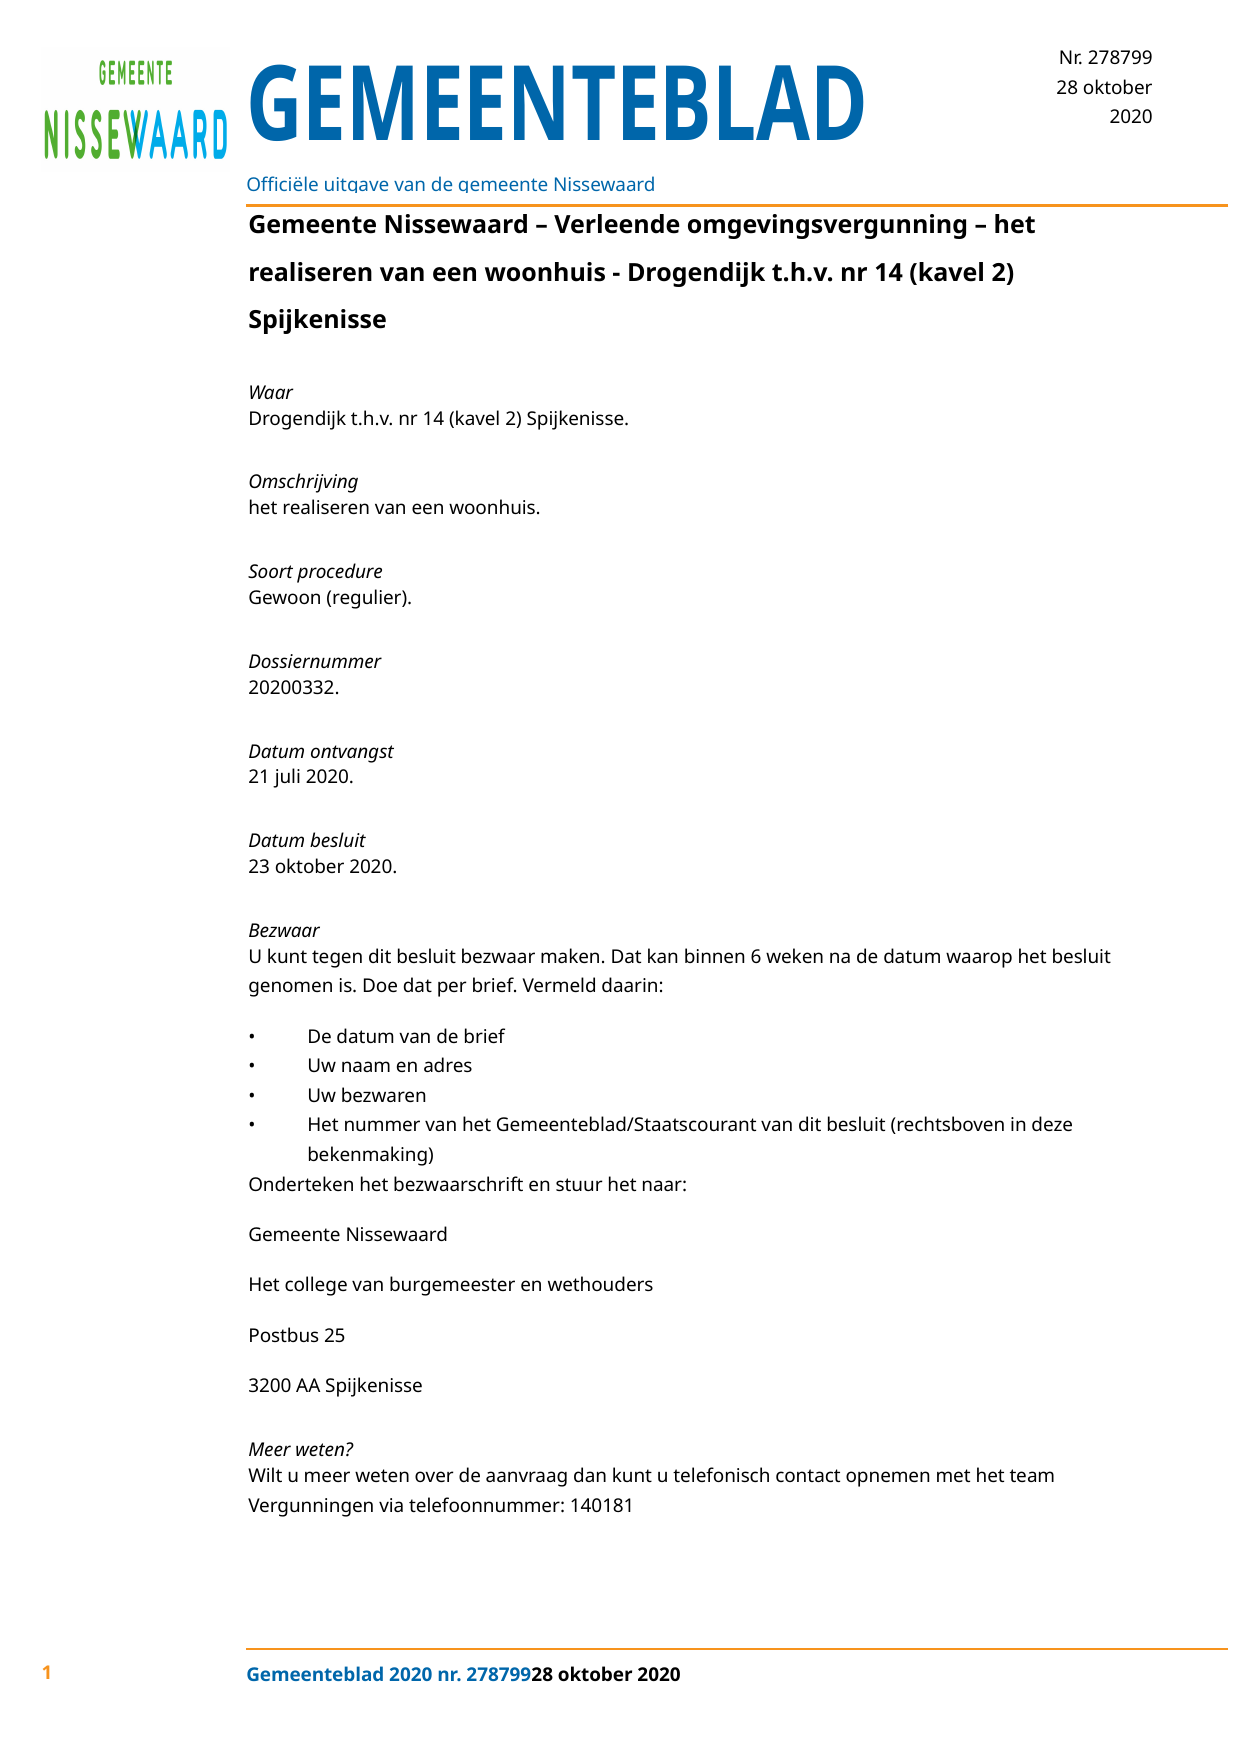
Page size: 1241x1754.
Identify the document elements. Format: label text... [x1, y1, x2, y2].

text Wilt u meer weten over de aanvraag dan kunt u telefonisch contact opnemen met het team Vergunningen via telefoonnummer: 140181 [248, 1462, 1152, 1517]
text Meer weten? [248, 1436, 1152, 1462]
list Het nummer van het Gemeenteblad/Staatscourant van dit besluit (rechtsboven in deze bekenmaking) [248, 1112, 1152, 1167]
text 20200332. [248, 674, 1152, 699]
text Gemeente Nissewaard – Verleende omgevingsvergunning – het realiseren van een woonhuis - Drogendijk t.h.v. nr 14 (kavel 2) Spijkenisse [248, 207, 1152, 336]
text Bezwaar [248, 917, 1152, 943]
text 3200 AA Spijkenisse [248, 1372, 1152, 1398]
text Gemeente Nissewaard [248, 1221, 1152, 1247]
list Uw naam en adres [248, 1052, 1152, 1078]
text Gewoon (regulier). [248, 584, 1152, 610]
text Omschrijving [248, 469, 1152, 494]
text Soort procedure [248, 558, 1152, 584]
text het realiseren van een woonhuis. [248, 494, 1152, 520]
text Het college van burgemeester en wethouders [248, 1272, 1152, 1297]
text Onderteken het bezwaarschrift en stuur het naar: [248, 1171, 1152, 1197]
text Datum ontvangst [248, 738, 1152, 763]
text Drogendijk t.h.v. nr 14 (kavel 2) Spijkenisse. [248, 405, 1152, 431]
text Postbus 25 [248, 1322, 1152, 1348]
text 21 juli 2020. [248, 763, 1152, 789]
list De datum van de brief [248, 1023, 1152, 1049]
text U kunt tegen dit besluit bezwaar maken. Dat kan binnen 6 weken na de datum waarop het besluit genomen is. Doe dat per brief. Vermeld daarin: [248, 943, 1152, 998]
text Dossiernummer [248, 648, 1152, 674]
text 23 oktober 2020. [248, 853, 1152, 879]
picture [41, 47, 231, 172]
list Uw bezwaren [248, 1082, 1152, 1108]
text Waar [248, 379, 1152, 405]
text Datum besluit [248, 827, 1152, 853]
